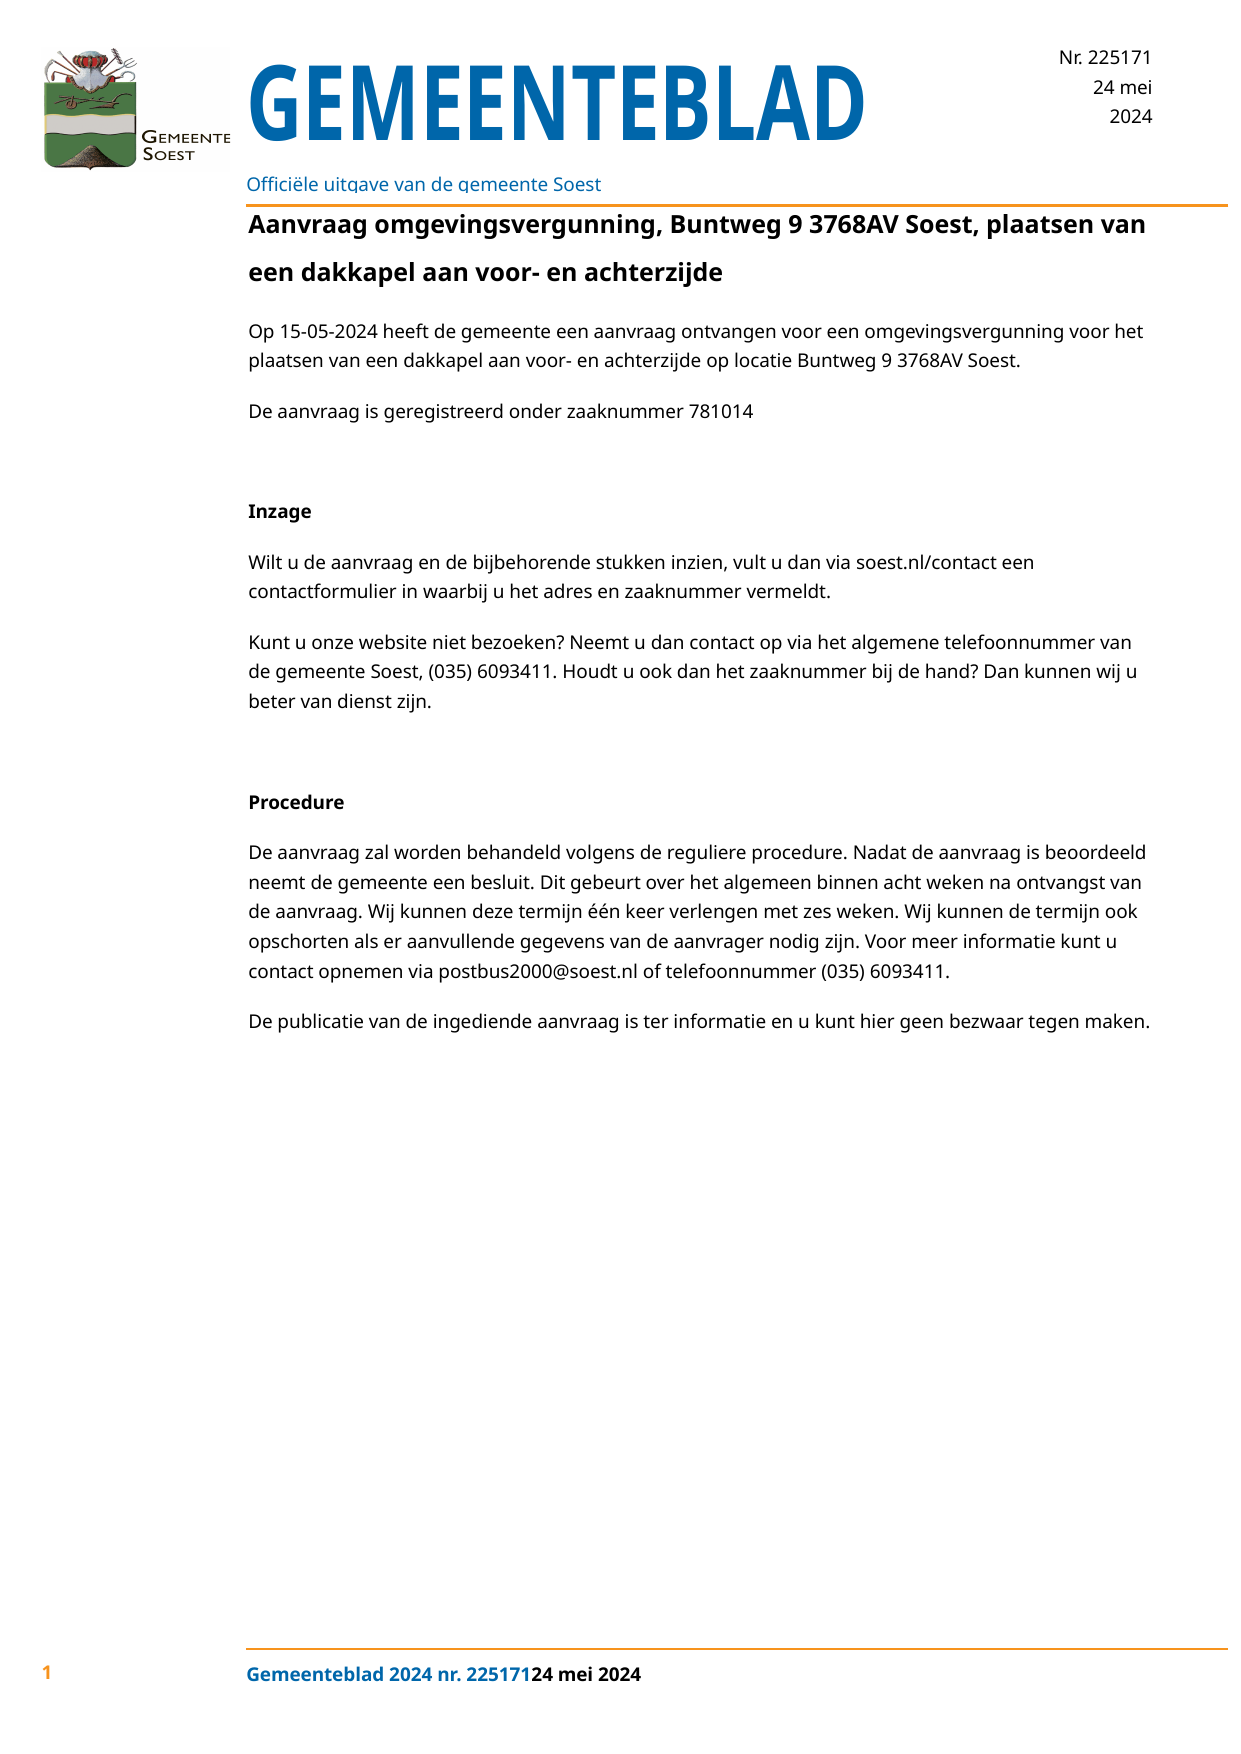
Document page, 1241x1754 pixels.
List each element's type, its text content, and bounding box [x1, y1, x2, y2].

text Procedure [248, 789, 1152, 815]
text Aanvraag omgevingsvergunning, Buntweg 9 3768AV Soest, plaatsen van een dakkapel aan voor- en achterzijde [248, 207, 1152, 288]
text De publicatie van de ingediende aanvraag is ter informatie en u kunt hier geen bezwaar tegen maken. [248, 1008, 1152, 1034]
text De aanvraag zal worden behandeld volgens de reguliere procedure. Nadat de aanvraag is beoordeeld neemt de gemeente een besluit. Dit gebeurt over het algemeen binnen acht weken na ontvangst van de aanvraag. Wij kunnen deze termijn één keer verlengen met zes weken. Wij kunnen de termijn ook opschorten als er aanvullende gegevens van de aanvrager nodig zijn. Voor meer informatie kunt u contact opnemen via postbus2000@soest.nl of telefoonnummer (035) 6093411. [248, 839, 1152, 984]
text Inzage [248, 499, 1152, 524]
picture [41, 47, 231, 172]
text De aanvraag is geregistreerd onder zaaknummer 781014 [248, 398, 1152, 424]
text Wilt u de aanvraag en de bijbehorende stukken inzien, vult u dan via soest.nl/contact een contactformulier in waarbij u het adres en zaaknummer vermeldt. [248, 549, 1152, 604]
text Op 15-05-2024 heeft de gemeente een aanvraag ontvangen voor een omgevingsvergunning voor het plaatsen van een dakkapel aan voor- en achterzijde op locatie Buntweg 9 3768AV Soest. [248, 318, 1152, 373]
text Kunt u onze website niet bezoeken? Neemt u dan contact op via het algemene telefoonnummer van de gemeente Soest, (035) 6093411. Houdt u ook dan het zaaknummer bij de hand? Dan kunnen wij u beter van dienst zijn. [248, 629, 1152, 714]
